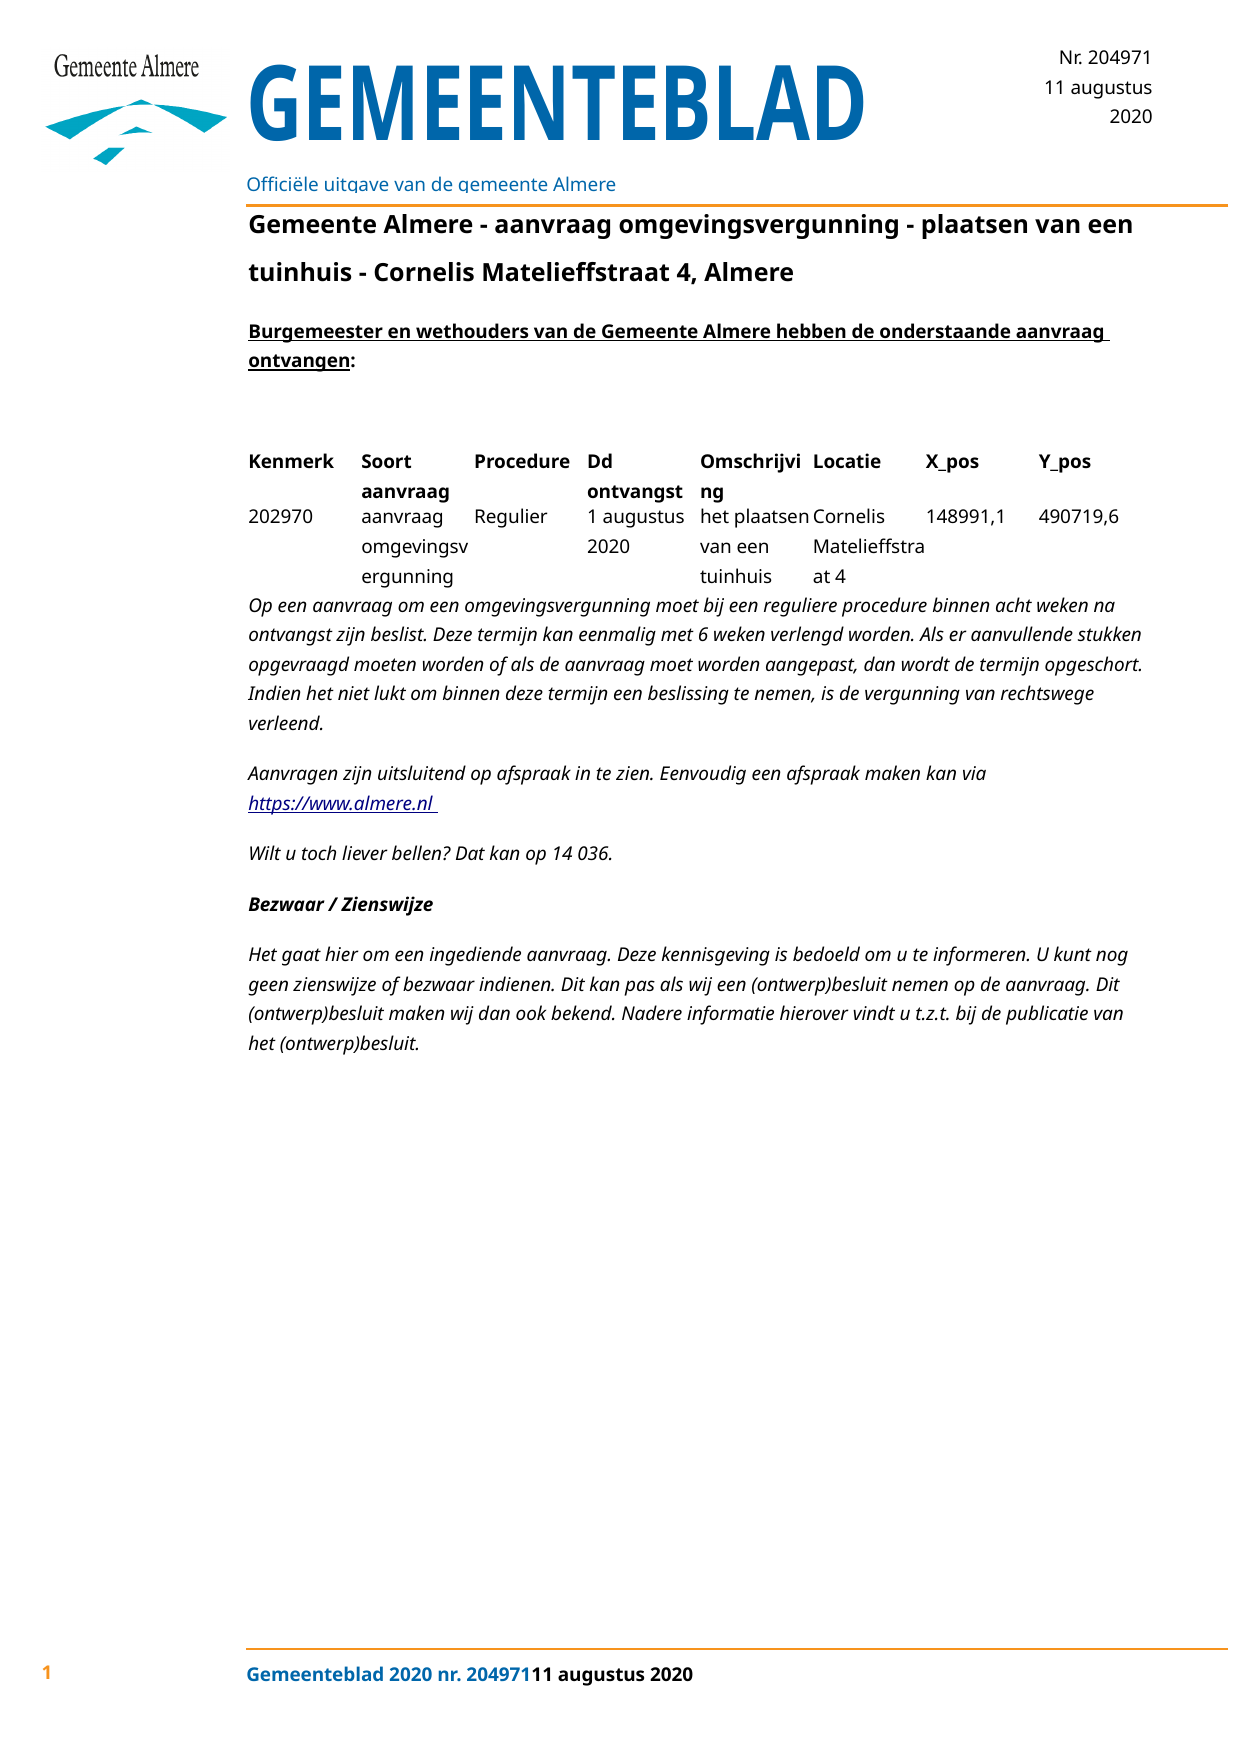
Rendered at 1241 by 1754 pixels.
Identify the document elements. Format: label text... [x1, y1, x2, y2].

text Het gaat hier om een ingediende aanvraag. Deze kennisgeving is bedoeld om u te informeren. U kunt nog geen zienswijze of bezwaar indienen. Dit kan pas als wij een (ontwerp)besluit nemen op de aanvraag. Dit (ontwerp)besluit maken wij dan ook bekend. Nadere informatie hierover vindt u t.z.t. bij de publicatie van het (ontwerp)besluit. [248, 941, 1152, 1056]
text Aanvragen zijn uitsluitend op afspraak in te zien. Eenvoudig een afspraak maken kan via https://www.almere.nl [248, 761, 1152, 816]
table_header Y_pos [1039, 449, 1152, 504]
text Gemeente Almere - aanvraag omgevingsvergunning - plaatsen van een tuinhuis - Cornelis Matelieffstraat 4, Almere [248, 207, 1152, 288]
table_header Soort aanvraag [361, 449, 474, 504]
table_cell 202970 [248, 504, 361, 589]
table_header Locatie [813, 449, 926, 504]
text Bezwaar / Zienswijze [248, 891, 1152, 917]
table_cell Regulier [474, 504, 587, 589]
table_header Kenmerk [248, 449, 361, 504]
table_header X_pos [926, 449, 1038, 504]
picture [41, 47, 231, 172]
table_cell aanvraag omgevingsvergunning [361, 504, 474, 589]
table_cell 148991,1 [926, 504, 1038, 589]
text Burgemeester en wethouders van de Gemeente Almere hebben de onderstaande aanvraag ontvangen: [248, 318, 1152, 373]
table_cell 1 augustus 2020 [587, 504, 700, 589]
text Op een aanvraag om een omgevingsvergunning moet bij een reguliere procedure binnen acht weken na ontvangst zijn beslist. Deze termijn kan eenmalig met 6 weken verlengd worden. Als er aanvullende stukken opgevraagd moeten worden of als de aanvraag moet worden aangepast, dan wordt de termijn opgeschort. Indien het niet lukt om binnen deze termijn een beslissing te nemen, is de vergunning van rechtswege verleend. [248, 592, 1152, 736]
table_cell het plaatsen van een tuinhuis [700, 504, 813, 589]
text Wilt u toch liever bellen? Dat kan op 14 036. [248, 841, 1152, 866]
table_cell 490719,6 [1039, 504, 1152, 589]
table_header Omschrijving [700, 449, 813, 504]
table_header Procedure [474, 449, 587, 504]
table_header Dd ontvangst [587, 449, 700, 504]
table_cell Cornelis Matelieffstraat 4 [813, 504, 926, 589]
